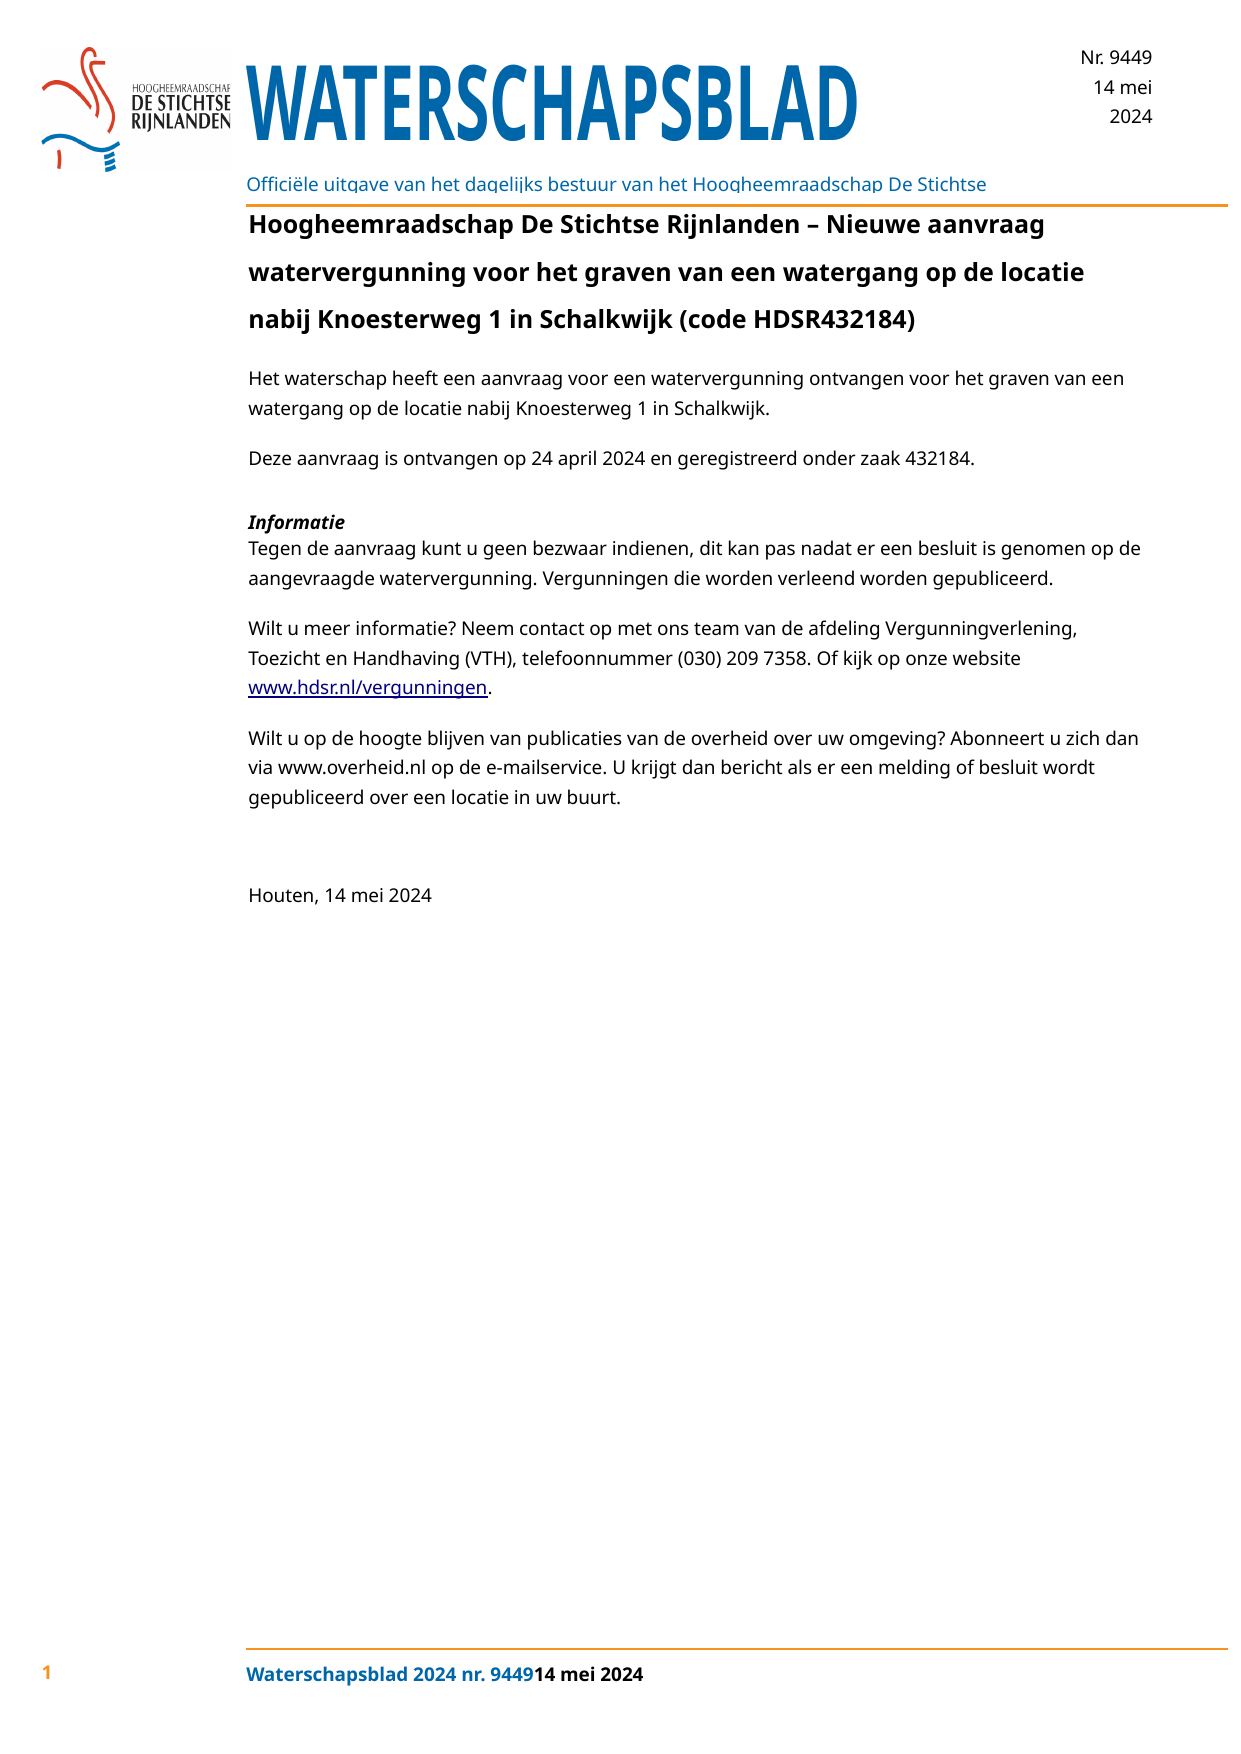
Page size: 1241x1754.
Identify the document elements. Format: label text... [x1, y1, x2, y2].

text Het waterschap heeft een aanvraag voor een watervergunning ontvangen voor het graven van een watergang op de locatie nabij Knoesterweg 1 in Schalkwijk. [248, 366, 1152, 421]
text Informatie [248, 509, 1152, 535]
picture [41, 47, 231, 172]
text Houten, 14 mei 2024 [248, 882, 1152, 908]
text Tegen de aanvraag kunt u geen bezwaar indienen, dit kan pas nadat er een besluit is genomen op de aangevraagde watervergunning. Vergunningen die worden verleend worden gepubliceerd. [248, 535, 1152, 591]
text Hoogheemraadschap De Stichtse Rijnlanden – Nieuwe aanvraag watervergunning voor het graven van een watergang op de locatie nabij Knoesterweg 1 in Schalkwijk (code HDSR432184) [248, 207, 1152, 336]
text Wilt u meer informatie? Neem contact op met ons team van de afdeling Vergunningverlening, Toezicht en Handhaving (VTH), telefoonnummer (030) 209 7358. Of kijk op onze website www.hdsr.nl/vergunningen. [248, 615, 1152, 700]
text Wilt u op de hoogte blijven van publicaties van de overheid over uw omgeving? Abonneert u zich dan via www.overheid.nl op de e-mailservice. U krijgt dan bericht als er een melding of besluit wordt gepubliceerd over een locatie in uw buurt. [248, 725, 1152, 810]
text Deze aanvraag is ontvangen op 24 april 2024 en geregistreerd onder zaak 432184. [248, 446, 1152, 471]
